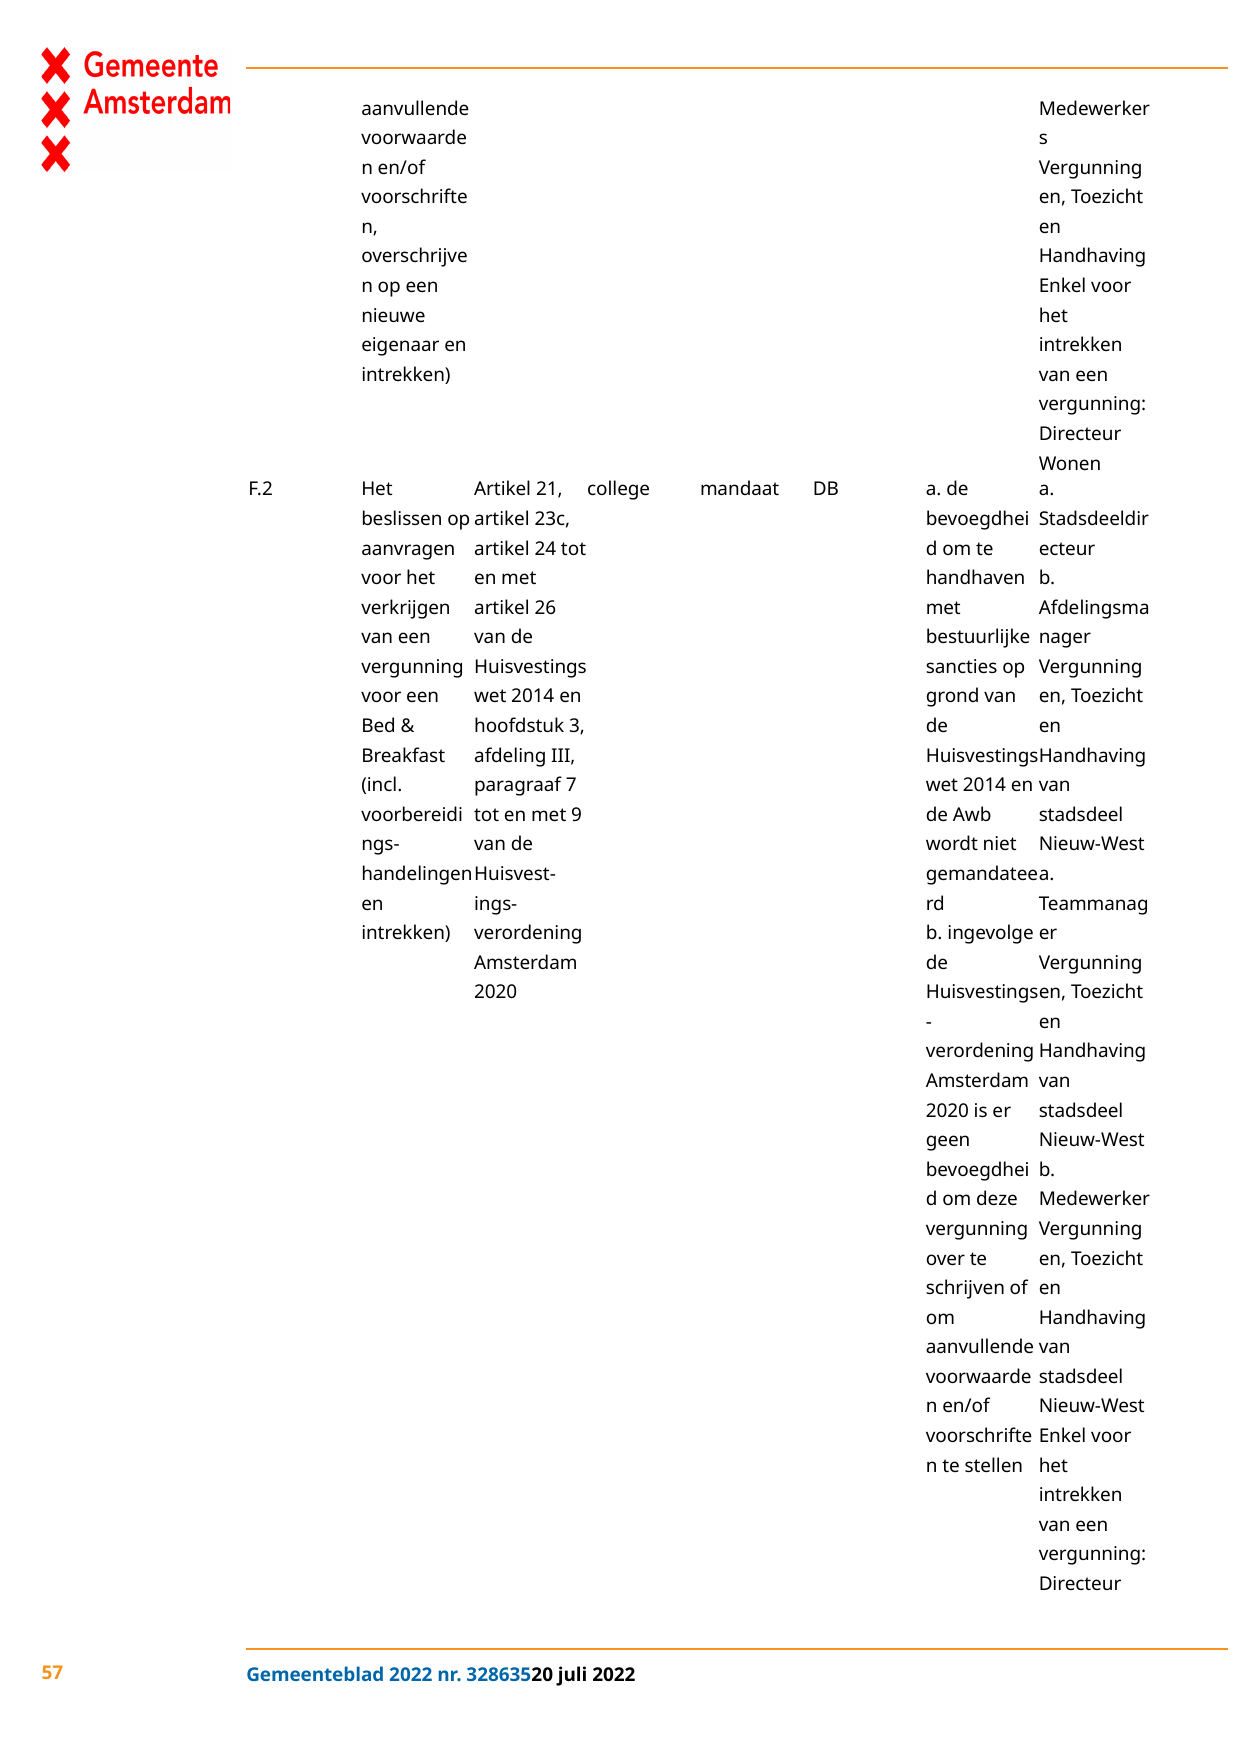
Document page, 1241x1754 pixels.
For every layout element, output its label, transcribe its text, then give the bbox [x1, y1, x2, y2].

table_cell [587, 95, 700, 476]
table_cell [248, 95, 361, 476]
table_cell [700, 95, 813, 476]
table_cell Artikel 21, artikel 23c, artikel 24 tot en met artikel 26 van de Huisvestingswet 2014 en hoofdstuk 3, afdeling III, paragraaf 7 tot en met 9 van de Huisvest-ings-verordening Amsterdam 2020 [474, 476, 587, 1596]
table_cell DB [813, 476, 926, 1596]
table_cell F.2 [248, 476, 361, 1596]
table_cell mandaat [700, 476, 813, 1596]
table_cell Medewerkers Vergunningen, Toezicht en Handhaving Enkel voor het intrekken van een vergunning: Directeur Wonen [1039, 95, 1152, 476]
table_cell aanvullende voorwaarden en/of voorschriften, overschrijven op een nieuwe eigenaar en intrekken) [361, 95, 474, 476]
table_cell a. Stadsdeeldirecteur b. Afdelingsmanager Vergunningen, Toezicht en Handhaving van stadsdeel Nieuw-West a. Teammanager Vergunningen, Toezicht en Handhaving van stadsdeel Nieuw-West b. Medewerker Vergunningen, Toezicht en Handhaving van stadsdeel Nieuw-West Enkel voor het intrekken van een vergunning: Directeur [1039, 476, 1152, 1596]
table_cell [813, 95, 926, 476]
table_cell Het beslissen op aanvragen voor het verkrijgen van een vergunning voor een Bed & Breakfast (incl. voorbereidings-handelingen en intrekken) [361, 476, 474, 1596]
picture [41, 47, 231, 172]
table_cell college [587, 476, 700, 1596]
table_cell [926, 95, 1038, 476]
table_cell a. de bevoegdheid om te handhaven met bestuurlijke sancties op grond van de Huisvestingswet 2014 en de Awb wordt niet gemandateerd b. ingevolge de Huisvestings-verordening Amsterdam 2020 is er geen bevoegdheid om deze vergunning over te schrijven of om aanvullende voorwaarden en/of voorschriften te stellen [926, 476, 1038, 1596]
table_cell [474, 95, 587, 476]
